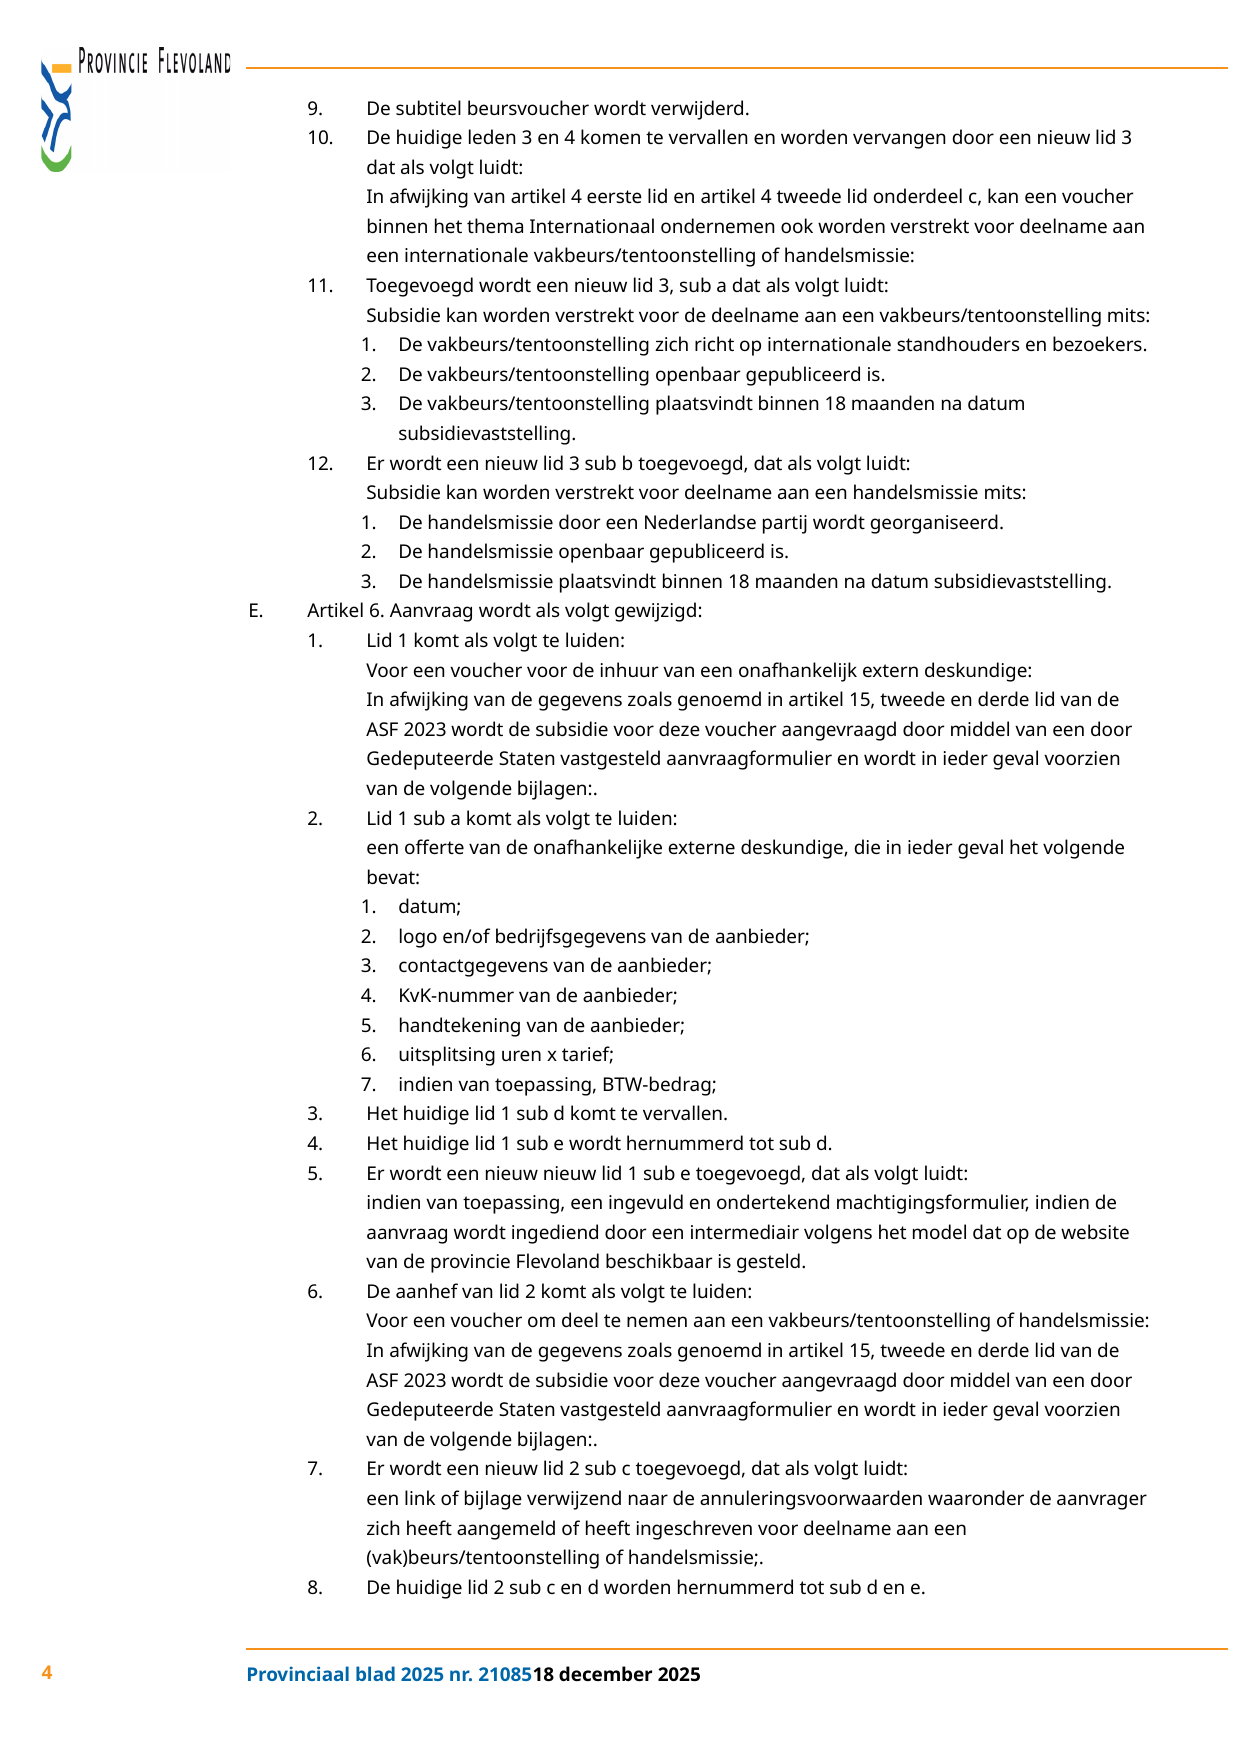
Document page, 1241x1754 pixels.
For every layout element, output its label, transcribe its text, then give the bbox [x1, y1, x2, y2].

list datum; [361, 893, 1152, 919]
list Subsidie kan worden verstrekt voor de deelname aan een vakbeurs/tentoonstelling mits: [307, 302, 1152, 328]
list In afwijking van de gegevens zoals genoemd in artikel 15, tweede en derde lid van de ASF 2023 wordt de subsidie voor deze voucher aangevraagd door middel van een door Gedeputeerde Staten vastgesteld aanvraagformulier en wordt in ieder geval voorzien van de volgende bijlagen:. [307, 1337, 1152, 1452]
list Voor een voucher voor de inhuur van een onafhankelijk extern deskundige: [307, 657, 1152, 683]
list KvK-nummer van de aanbieder; [361, 982, 1152, 1008]
list contactgegevens van de aanbieder; [361, 953, 1152, 978]
list De huidige leden 3 en 4 komen te vervallen en worden vervangen door een nieuw lid 3 dat als volgt luidt: [307, 124, 1152, 180]
list een link of bijlage verwijzend naar de annuleringsvoorwaarden waaronder de aanvrager zich heeft aangemeld of heeft ingeschreven voor deelname aan een (vak)beurs/tentoonstelling of handelsmissie;. [307, 1485, 1152, 1570]
list De handelsmissie door een Nederlandse partij wordt georganiseerd. [361, 509, 1152, 535]
list Subsidie kan worden verstrekt voor deelname aan een handelsmissie mits: [307, 479, 1152, 505]
list Lid 1 sub a komt als volgt te luiden: [307, 805, 1152, 831]
list een offerte van de onafhankelijke externe deskundige, die in ieder geval het volgende bevat: [307, 834, 1152, 890]
list De handelsmissie plaatsvindt binnen 18 maanden na datum subsidievaststelling. [361, 568, 1152, 594]
picture [41, 47, 231, 172]
list In afwijking van artikel 4 eerste lid en artikel 4 tweede lid onderdeel c, kan een voucher binnen het thema Internationaal ondernemen ook worden verstrekt voor deelname aan een internationale vakbeurs/tentoonstelling of handelsmissie: [307, 183, 1152, 268]
list Er wordt een nieuw nieuw lid 1 sub e toegevoegd, dat als volgt luidt: [307, 1160, 1152, 1186]
list De vakbeurs/tentoonstelling plaatsvindt binnen 18 maanden na datum subsidievaststelling. [361, 391, 1152, 446]
list Het huidige lid 1 sub e wordt hernummerd tot sub d. [307, 1130, 1152, 1156]
list indien van toepassing, een ingevuld en ondertekend machtigingsformulier, indien de aanvraag wordt ingediend door een intermediair volgens het model dat op de website van de provincie Flevoland beschikbaar is gesteld. [307, 1189, 1152, 1274]
list De vakbeurs/tentoonstelling openbaar gepubliceerd is. [361, 361, 1152, 387]
list Er wordt een nieuw lid 3 sub b toegevoegd, dat als volgt luidt: [307, 450, 1152, 476]
list De vakbeurs/tentoonstelling zich richt op internationale standhouders en bezoekers. [361, 331, 1152, 357]
list De handelsmissie openbaar gepubliceerd is. [361, 538, 1152, 564]
list logo en/of bedrijfsgegevens van de aanbieder; [361, 923, 1152, 949]
list De subtitel beursvoucher wordt verwijderd. [307, 95, 1152, 121]
list Toegevoegd wordt een nieuw lid 3, sub a dat als volgt luidt: [307, 272, 1152, 298]
list In afwijking van de gegevens zoals genoemd in artikel 15, tweede en derde lid van de ASF 2023 wordt de subsidie voor deze voucher aangevraagd door middel van een door Gedeputeerde Staten vastgesteld aanvraagformulier en wordt in ieder geval voorzien van de volgende bijlagen:. [307, 686, 1152, 801]
list handtekening van de aanbieder; [361, 1012, 1152, 1038]
list Artikel 6. Aanvraag wordt als volgt gewijzigd: [248, 598, 1152, 623]
list De huidige lid 2 sub c en d worden hernummerd tot sub d en e. [307, 1574, 1152, 1600]
list indien van toepassing, BTW-bedrag; [361, 1071, 1152, 1097]
list Lid 1 komt als volgt te luiden: [307, 627, 1152, 653]
list Er wordt een nieuw lid 2 sub c toegevoegd, dat als volgt luidt: [307, 1456, 1152, 1481]
list Het huidige lid 1 sub d komt te vervallen. [307, 1101, 1152, 1126]
list Voor een voucher om deel te nemen aan een vakbeurs/tentoonstelling of handelsmissie: [307, 1308, 1152, 1333]
list uitsplitsing uren x tarief; [361, 1041, 1152, 1067]
list De aanhef van lid 2 komt als volgt te luiden: [307, 1278, 1152, 1304]
